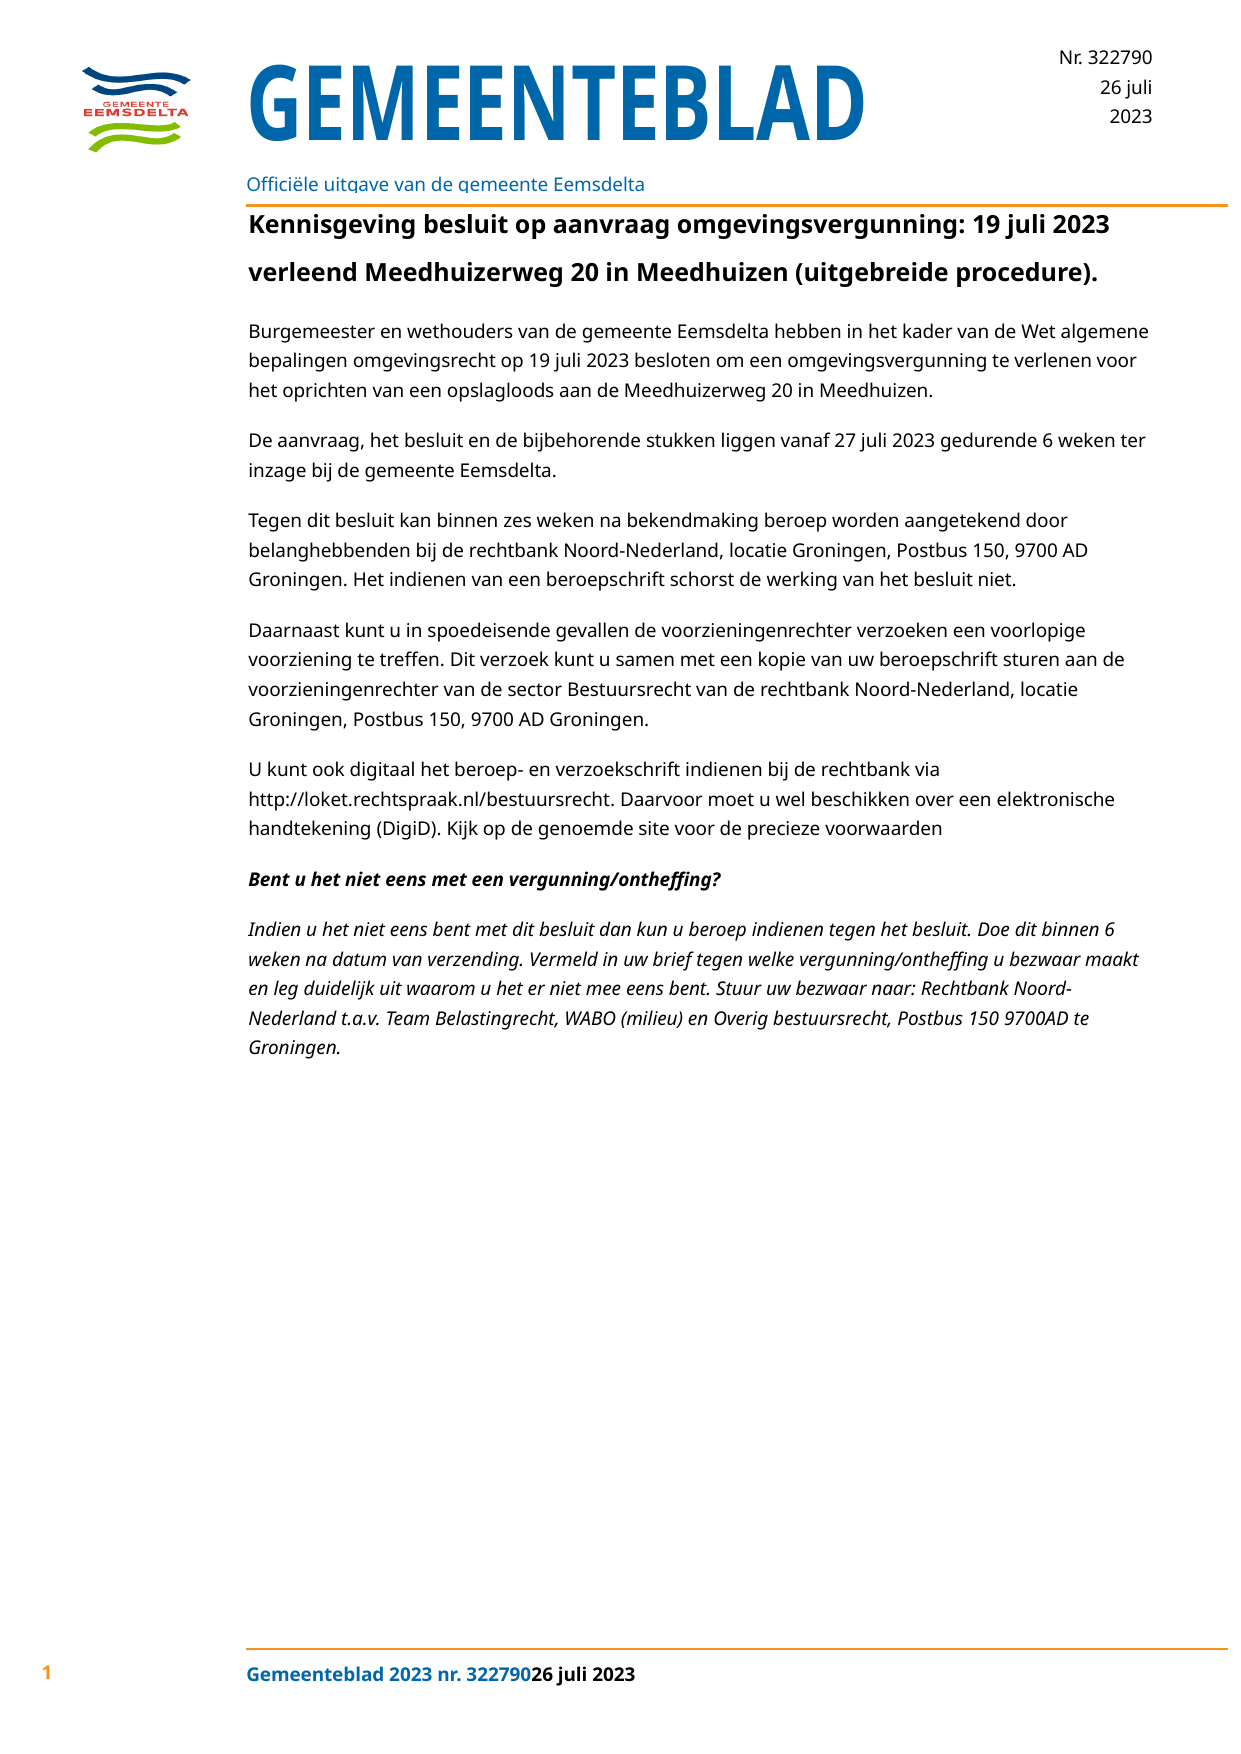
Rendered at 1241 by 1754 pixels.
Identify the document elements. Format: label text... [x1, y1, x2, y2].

text Daarnaast kunt u in spoedeisende gevallen de voorzieningenrechter verzoeken een voorlopige voorziening te treffen. Dit verzoek kunt u samen met een kopie van uw beroepschrift sturen aan de voorzieningenrechter van de sector Bestuursrecht van de rechtbank Noord-Nederland, locatie Groningen, Postbus 150, 9700 AD Groningen. [248, 617, 1152, 732]
text Indien u het niet eens bent met dit besluit dan kun u beroep indienen tegen het besluit. Doe dit binnen 6 weken na datum van verzending. Vermeld in uw brief tegen welke vergunning/ontheffing u bezwaar maakt en leg duidelijk uit waarom u het er niet mee eens bent. Stuur uw bezwaar naar: Rechtbank Noord-Nederland t.a.v. Team Belastingrecht, WABO (milieu) en Overig bestuursrecht, Postbus 150 9700AD te Groningen. [248, 916, 1152, 1060]
text Tegen dit besluit kan binnen zes weken na bekendmaking beroep worden aangetekend door belanghebbenden bij de rechtbank Noord-Nederland, locatie Groningen, Postbus 150, 9700 AD Groningen. Het indienen van een beroepschrift schorst de werking van het besluit niet. [248, 507, 1152, 592]
text Bent u het niet eens met een vergunning/ontheffing? [248, 866, 1152, 892]
text De aanvraag, het besluit en de bijbehorende stukken liggen vanaf 27 juli 2023 gedurende 6 weken ter inzage bij de gemeente Eemsdelta. [248, 427, 1152, 483]
picture [41, 47, 231, 172]
text U kunt ook digitaal het beroep- en verzoekschrift indienen bij de rechtbank via http://loket.rechtspraak.nl/bestuursrecht. Daarvoor moet u wel beschikken over een elektronische handtekening (DigiD). Kijk op de genoemde site voor de precieze voorwaarden [248, 756, 1152, 841]
text Burgemeester en wethouders van de gemeente Eemsdelta hebben in het kader van de Wet algemene bepalingen omgevingsrecht op 19 juli 2023 besloten om een omgevingsvergunning te verlenen voor het oprichten van een opslagloods aan de Meedhuizerweg 20 in Meedhuizen. [248, 318, 1152, 403]
text Kennisgeving besluit op aanvraag omgevingsvergunning: 19 juli 2023 verleend Meedhuizerweg 20 in Meedhuizen (uitgebreide procedure). [248, 207, 1152, 288]
